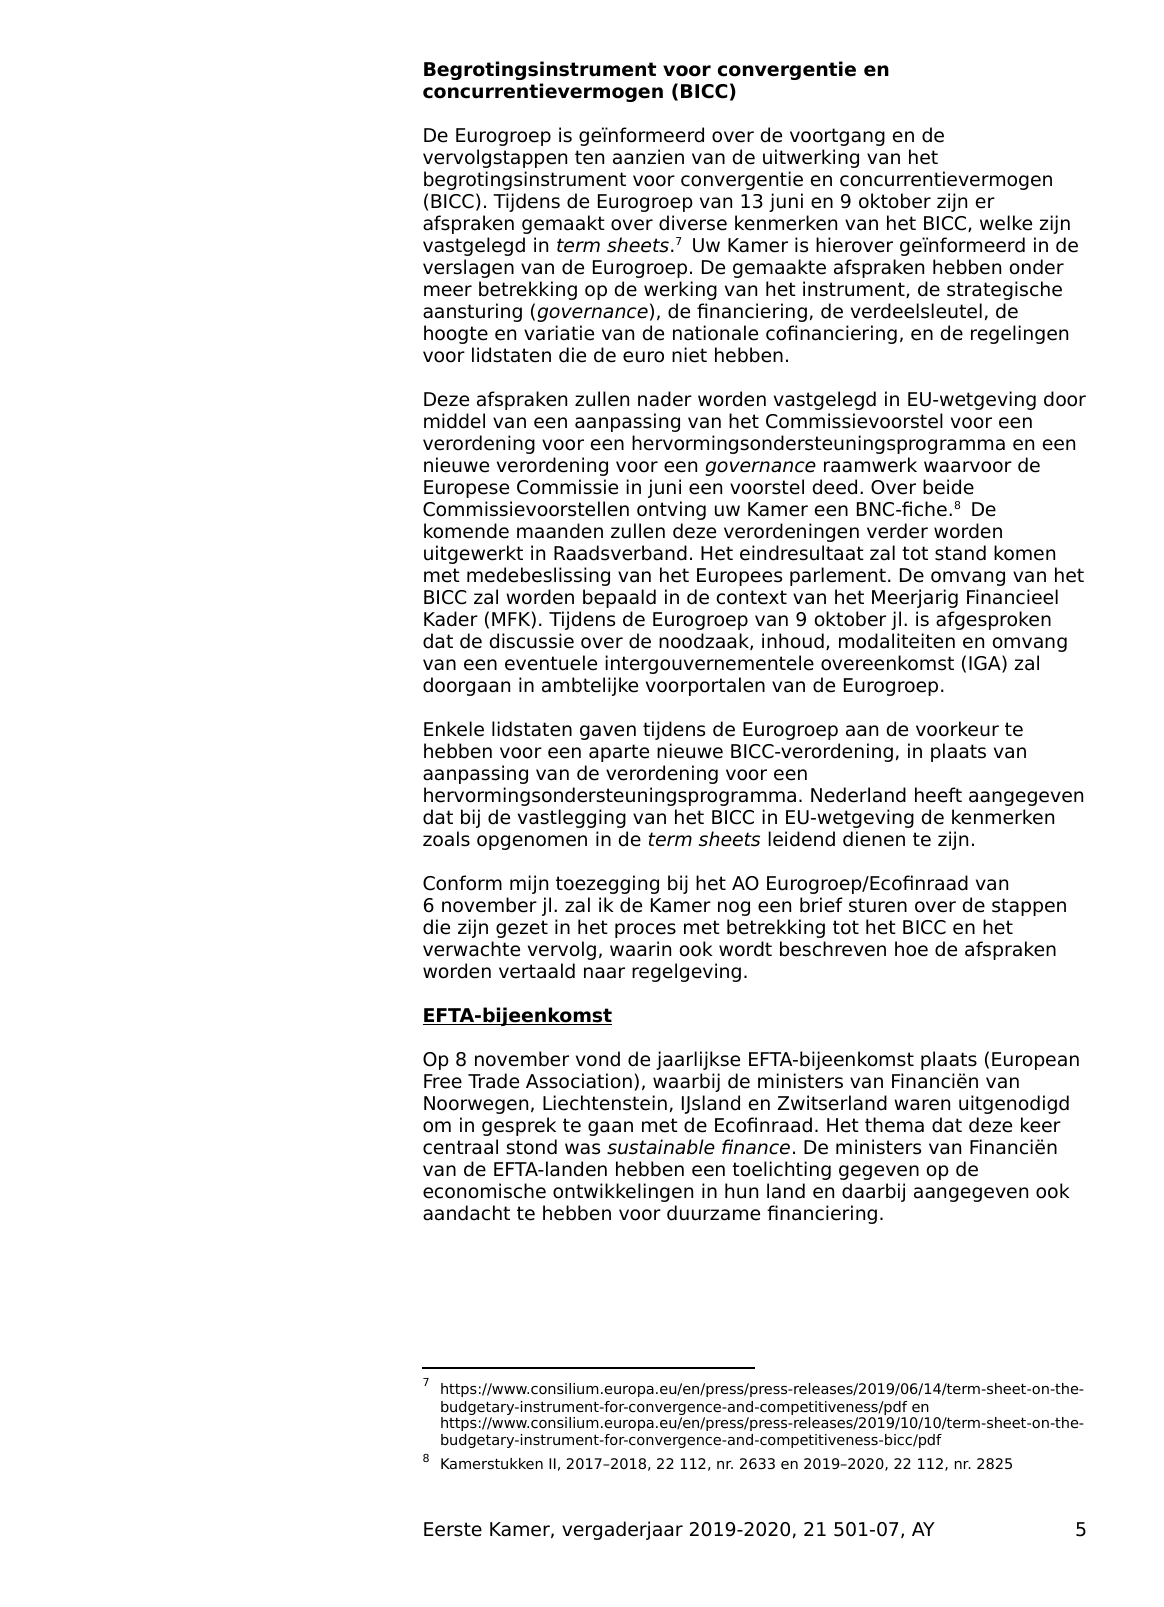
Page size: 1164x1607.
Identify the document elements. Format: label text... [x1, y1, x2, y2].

text Kamerstukken II, 2017–2018, 22 112, nr. 2633 en 2019–2020, 22 112, nr. 2825 [422, 1452, 1087, 1474]
text Conform mijn toezegging bij het AO Eurogroep/Ecofinraad van 6 november jl. zal ik de Kamer nog een brief sturen over de stappen die zijn gezet in het proces met betrekking tot het BICC en het verwachte vervolg, waarin ook wordt beschreven hoe de afspraken worden vertaald naar regelgeving. [422, 873, 1087, 983]
subtitle EFTA-bijeenkomst [422, 1005, 1087, 1027]
text Op 8 november vond de jaarlijkse EFTA-bijeenkomst plaats (European Free Trade Association), waarbij de ministers van Financiën van Noorwegen, Liechtenstein, IJsland en Zwitserland waren uitgenodigd om in gesprek te gaan met de Ecofinraad. Het thema dat deze keer centraal stond was sustainable finance. De ministers van Financiën van de EFTA-landen hebben een toelichting gegeven op de economische ontwikkelingen in hun land en daarbij aangegeven ook aandacht te hebben voor duurzame financiering. [422, 1049, 1087, 1225]
text De Eurogroep is geïnformeerd over de voortgang en de vervolgstappen ten aanzien van de uitwerking van het begrotingsinstrument voor convergentie en concurrentievermogen (BICC). Tijdens de Eurogroep van 13 juni en 9 oktober zijn er afspraken gemaakt over diverse kenmerken van het BICC, welke zijn vastgelegd in term sheets. Uw Kamer is hierover geïnformeerd in de verslagen van de Eurogroep. De gemaakte afspraken hebben onder meer betrekking op de werking van het instrument, de strategische aansturing (governance), de financiering, de verdeelsleutel, de hoogte en variatie van de nationale cofinanciering, en de regelingen voor lidstaten die de euro niet hebben. [422, 125, 1087, 367]
text Enkele lidstaten gaven tijdens de Eurogroep aan de voorkeur te hebben voor een aparte nieuwe BICC-verordening, in plaats van aanpassing van de verordening voor een hervormingsondersteuningsprogramma. Nederland heeft aangegeven dat bij de vastlegging van het BICC in EU-wetgeving de kenmerken zoals opgenomen in de term sheets leidend dienen te zijn. [422, 719, 1087, 851]
subtitle Begrotingsinstrument voor convergentie en concurrentievermogen (BICC) [422, 59, 1087, 103]
text Deze afspraken zullen nader worden vastgelegd in EU-wetgeving door middel van een aanpassing van het Commissievoorstel voor een verordening voor een hervormingsondersteuningsprogramma en een nieuwe verordening voor een governance raamwerk waarvoor de Europese Commissie in juni een voorstel deed. Over beide Commissievoorstellen ontving uw Kamer een BNC-fiche. De komende maanden zullen deze verordeningen verder worden uitgewerkt in Raadsverband. Het eindresultaat zal tot stand komen met medebeslissing van het Europees parlement. De omvang van het BICC zal worden bepaald in de context van het Meerjarig Financieel Kader (MFK). Tijdens de Eurogroep van 9 oktober jl. is afgesproken dat de discussie over de noodzaak, inhoud, modaliteiten en omvang van een eventuele intergouvernementele overeenkomst (IGA) zal doorgaan in ambtelijke voorportalen van de Eurogroep. [422, 389, 1087, 697]
text https://www.consilium.europa.eu/en/press/press-releases/2019/06/14/term-sheet-on-the-budgetary-instrument-for-convergence-and-competitiveness/pdf en https://www.consilium.europa.eu/en/press/press-releases/2019/10/10/term-sheet-on-the-budgetary-instrument-for-convergence-and-competitiveness-bicc/pdf [422, 1377, 1087, 1449]
